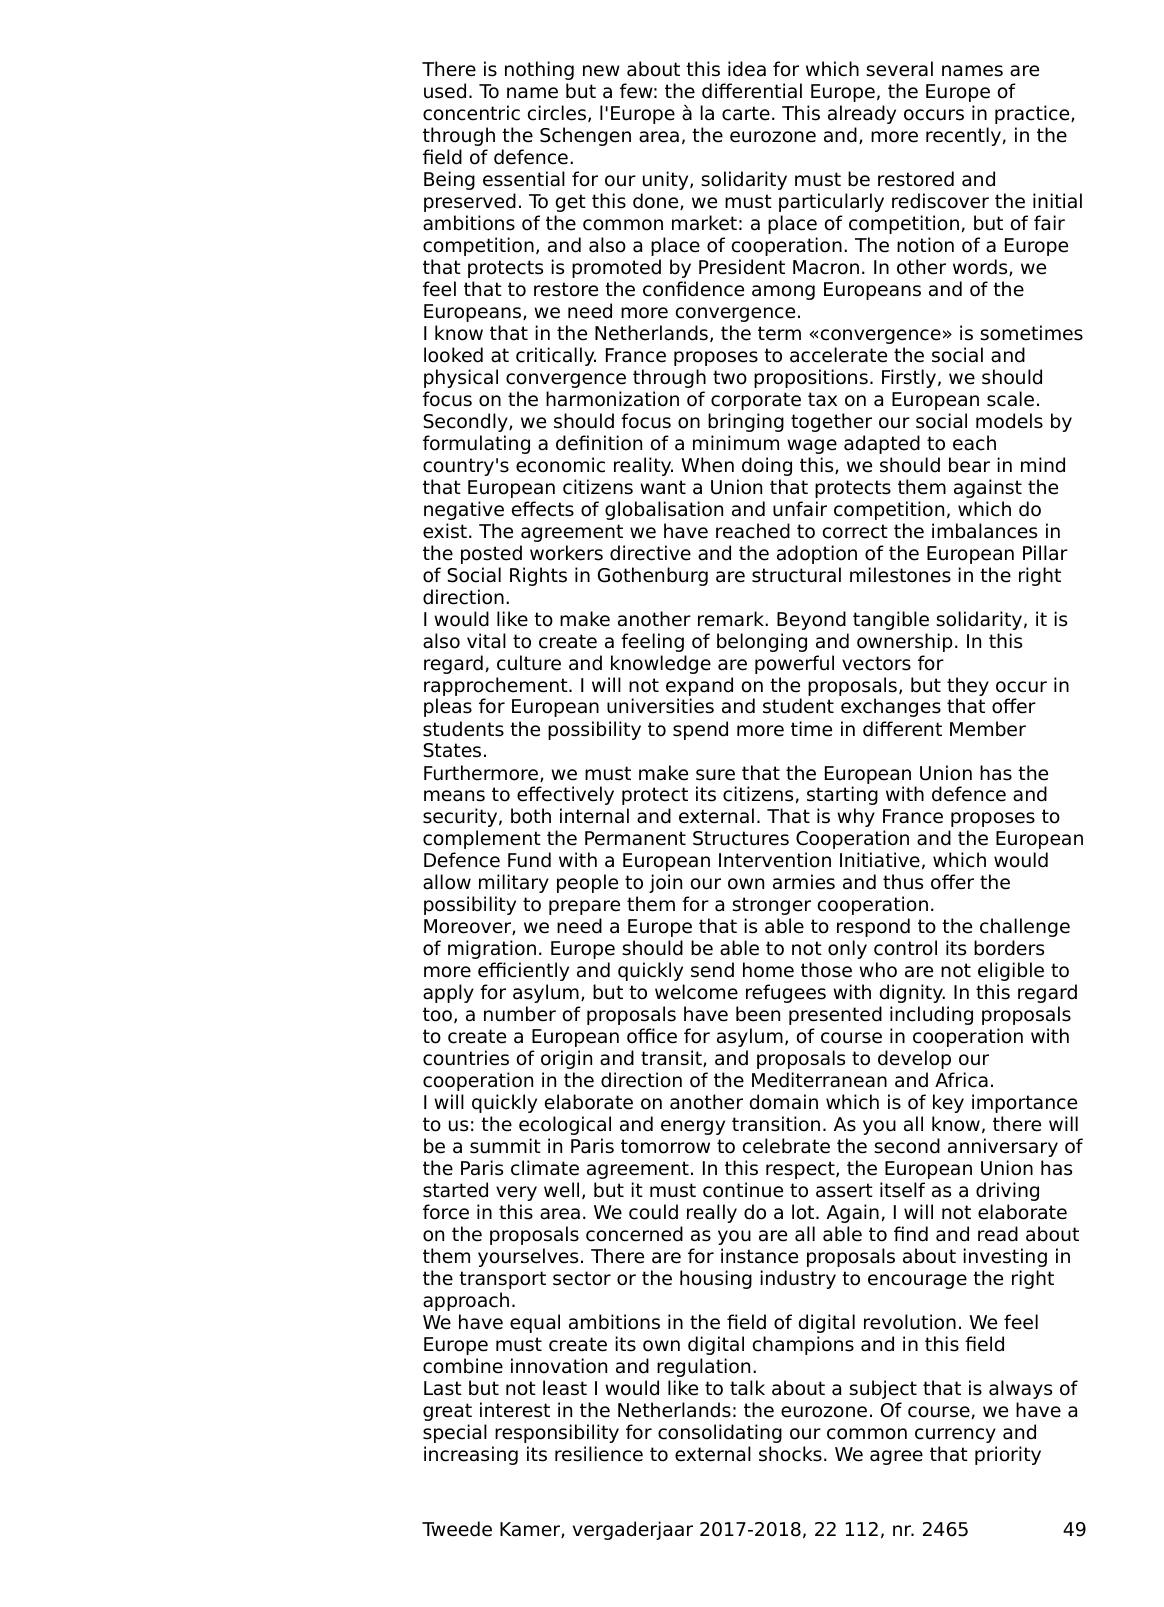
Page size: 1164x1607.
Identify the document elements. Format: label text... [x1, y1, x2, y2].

text I know that in the Netherlands, the term «convergence» is sometimes looked at critically. France proposes to accelerate the social and physical convergence through two propositions. Firstly, we should focus on the harmonization of corporate tax on a European scale. Secondly, we should focus on bringing together our social models by formulating a definition of a minimum wage adapted to each country's economic reality. When doing this, we should bear in mind that European citizens want a Union that protects them against the negative effects of globalisation and unfair competition, which do exist. The agreement we have reached to correct the imbalances in the posted workers directive and the adoption of the European Pillar of Social Rights in Gothenburg are structural milestones in the right direction. [422, 323, 1087, 608]
text I will quickly elaborate on another domain which is of key importance to us: the ecological and energy transition. As you all know, there will be a summit in Paris tomorrow to celebrate the second anniversary of the Paris climate agreement. In this respect, the European Union has started very well, but it must continue to assert itself as a driving force in this area. We could really do a lot. Again, I will not elaborate on the proposals concerned as you are all able to find and read about them yourselves. There are for instance proposals about investing in the transport sector or the housing industry to encourage the right approach. [422, 1092, 1087, 1312]
text Being essential for our unity, solidarity must be restored and preserved. To get this done, we must particularly rediscover the initial ambitions of the common market: a place of competition, but of fair competition, and also a place of cooperation. The notion of a Europe that protects is promoted by President Macron. In other words, we feel that to restore the confidence among Europeans and of the Europeans, we need more convergence. [422, 169, 1087, 323]
text Moreover, we need a Europe that is able to respond to the challenge of migration. Europe should be able to not only control its borders more efficiently and quickly send home those who are not eligible to apply for asylum, but to welcome refugees with dignity. In this regard too, a number of proposals have been presented including proposals to create a European office for asylum, of course in cooperation with countries of origin and transit, and proposals to develop our cooperation in the direction of the Mediterranean and Africa. [422, 916, 1087, 1092]
text Last but not least I would like to talk about a subject that is always of great interest in the Netherlands: the eurozone. Of course, we have a special responsibility for consolidating our common currency and increasing its resilience to external shocks. We agree that priority [422, 1378, 1087, 1466]
text There is nothing new about this idea for which several names are used. To name but a few: the differential Europe, the Europe of concentric circles, l'Europe à la carte. This already occurs in practice, through the Schengen area, the eurozone and, more recently, in the field of defence. [422, 59, 1087, 169]
text We have equal ambitions in the field of digital revolution. We feel Europe must create its own digital champions and in this field combine innovation and regulation. [422, 1312, 1087, 1378]
text I would like to make another remark. Beyond tangible solidarity, it is also vital to create a feeling of belonging and ownership. In this regard, culture and knowledge are powerful vectors for rapprochement. I will not expand on the proposals, but they occur in pleas for European universities and student exchanges that offer students the possibility to spend more time in different Member States. [422, 608, 1087, 762]
text Furthermore, we must make sure that the European Union has the means to effectively protect its citizens, starting with defence and security, both internal and external. That is why France proposes to complement the Permanent Structures Cooperation and the European Defence Fund with a European Intervention Initiative, which would allow military people to join our own armies and thus offer the possibility to prepare them for a stronger cooperation. [422, 762, 1087, 916]
